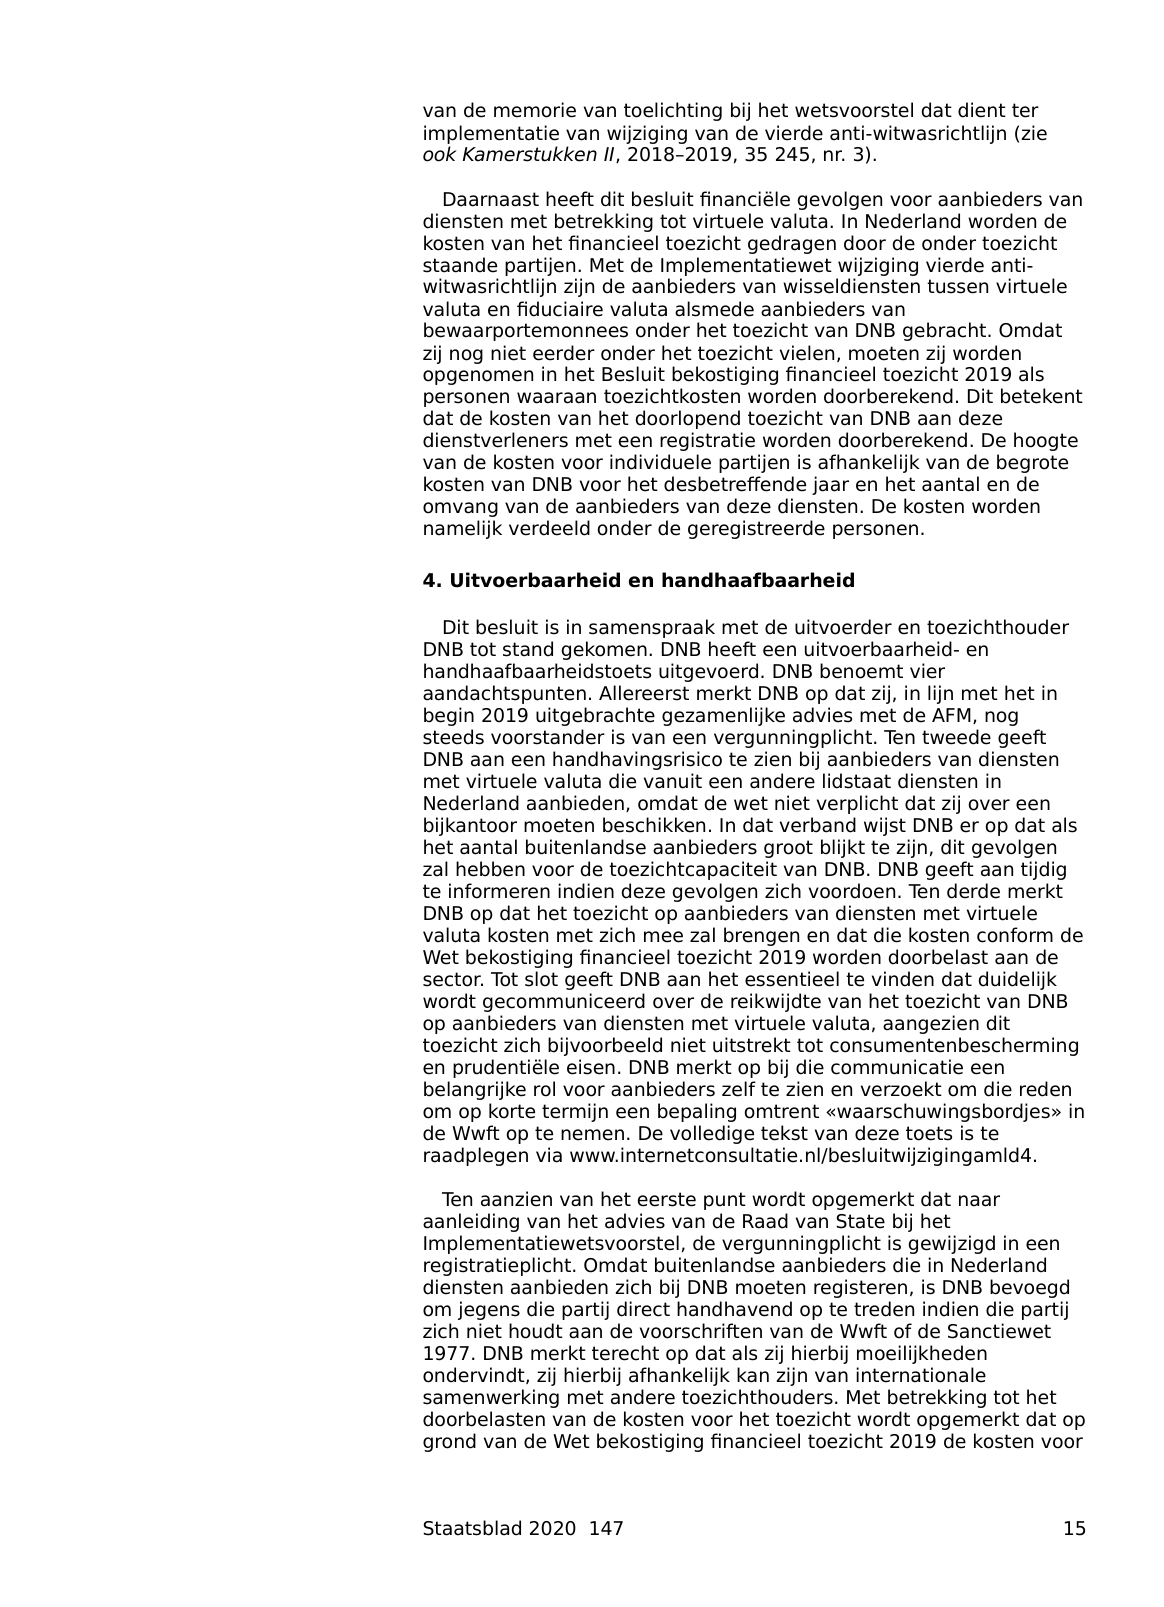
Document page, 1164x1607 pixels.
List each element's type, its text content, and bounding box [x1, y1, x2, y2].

subtitle 4. Uitvoerbaarheid en handhaafbaarheid [422, 570, 1087, 592]
text van de memorie van toelichting bij het wetsvoorstel dat dient ter implementatie van wijziging van de vierde anti-witwasrichtlijn (zie ook Kamerstukken II, 2018–2019, 35 245, nr. 3). [422, 100, 1087, 166]
text Dit besluit is in samenspraak met de uitvoerder en toezichthouder DNB tot stand gekomen. DNB heeft een uitvoerbaarheid- en handhaafbaarheidstoets uitgevoerd. DNB benoemt vier aandachtspunten. Allereerst merkt DNB op dat zij, in lijn met het in begin 2019 uitgebrachte gezamenlijke advies met de AFM, nog steeds voorstander is van een vergunningplicht. Ten tweede geeft DNB aan een handhavingsrisico te zien bij aanbieders van diensten met virtuele valuta die vanuit een andere lidstaat diensten in Nederland aanbieden, omdat de wet niet verplicht dat zij over een bijkantoor moeten beschikken. In dat verband wijst DNB er op dat als het aantal buitenlandse aanbieders groot blijkt te zijn, dit gevolgen zal hebben voor de toezichtcapaciteit van DNB. DNB geeft aan tijdig te informeren indien deze gevolgen zich voordoen. Ten derde merkt DNB op dat het toezicht op aanbieders van diensten met virtuele valuta kosten met zich mee zal brengen en dat die kosten conform de Wet bekostiging financieel toezicht 2019 worden doorbelast aan de sector. Tot slot geeft DNB aan het essentieel te vinden dat duidelijk wordt gecommuniceerd over de reikwijdte van het toezicht van DNB op aanbieders van diensten met virtuele valuta, aangezien dit toezicht zich bijvoorbeeld niet uitstrekt tot consumentenbescherming en prudentiële eisen. DNB merkt op bij die communicatie een belangrijke rol voor aanbieders zelf te zien en verzoekt om die reden om op korte termijn een bepaling omtrent «waarschuwingsbordjes» in de Wwft op te nemen. De volledige tekst van deze toets is te raadplegen via www.internetconsultatie.nl/besluitwijzigingamld4. [422, 617, 1087, 1167]
text Daarnaast heeft dit besluit financiële gevolgen voor aanbieders van diensten met betrekking tot virtuele valuta. In Nederland worden de kosten van het financieel toezicht gedragen door de onder toezicht staande partijen. Met de Implementatiewet wijziging vierde anti-witwasrichtlijn zijn de aanbieders van wisseldiensten tussen virtuele valuta en fiduciaire valuta alsmede aanbieders van bewaarportemonnees onder het toezicht van DNB gebracht. Omdat zij nog niet eerder onder het toezicht vielen, moeten zij worden opgenomen in het Besluit bekostiging financieel toezicht 2019 als personen waaraan toezichtkosten worden doorberekend. Dit betekent dat de kosten van het doorlopend toezicht van DNB aan deze dienstverleners met een registratie worden doorberekend. De hoogte van de kosten voor individuele partijen is afhankelijk van de begrote kosten van DNB voor het desbetreffende jaar en het aantal en de omvang van de aanbieders van deze diensten. De kosten worden namelijk verdeeld onder de geregistreerde personen. [422, 188, 1087, 540]
text Ten aanzien van het eerste punt wordt opgemerkt dat naar aanleiding van het advies van de Raad van State bij het Implementatiewetsvoorstel, de vergunningplicht is gewijzigd in een registratieplicht. Omdat buitenlandse aanbieders die in Nederland diensten aanbieden zich bij DNB moeten registeren, is DNB bevoegd om jegens die partij direct handhavend op te treden indien die partij zich niet houdt aan de voorschriften van de Wwft of de Sanctiewet 1977. DNB merkt terecht op dat als zij hierbij moeilijkheden ondervindt, zij hierbij afhankelijk kan zijn van internationale samenwerking met andere toezichthouders. Met betrekking tot het doorbelasten van de kosten voor het toezicht wordt opgemerkt dat op grond van de Wet bekostiging financieel toezicht 2019 de kosten voor [422, 1189, 1087, 1453]
